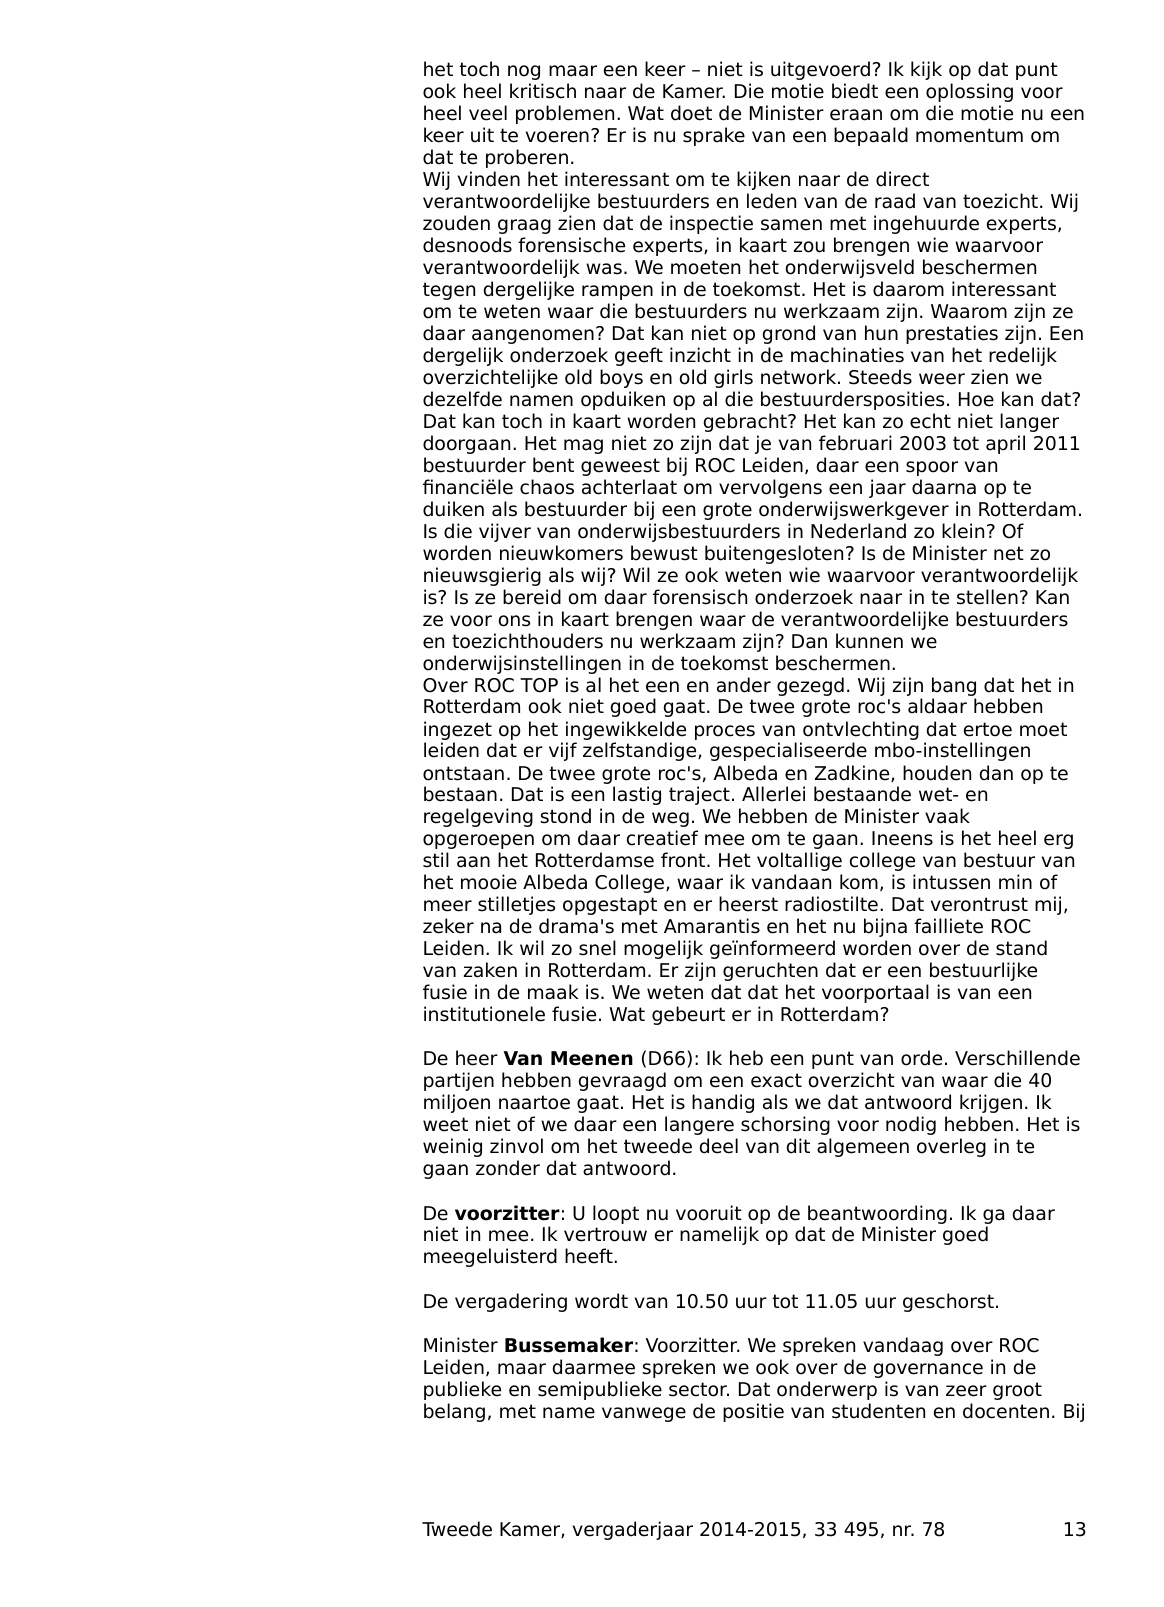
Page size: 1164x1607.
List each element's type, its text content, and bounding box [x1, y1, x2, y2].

text De voorzitter: U loopt nu vooruit op de beantwoording. Ik ga daar niet in mee. Ik vertrouw er namelijk op dat de Minister goed meegeluisterd heeft. [422, 1202, 1087, 1268]
text Wij vinden het interessant om te kijken naar de direct verantwoordelijke bestuurders en leden van de raad van toezicht. Wij zouden graag zien dat de inspectie samen met ingehuurde experts, desnoods forensische experts, in kaart zou brengen wie waarvoor verantwoordelijk was. We moeten het onderwijsveld beschermen tegen dergelijke rampen in de toekomst. Het is daarom interessant om te weten waar die bestuurders nu werkzaam zijn. Waarom zijn ze daar aangenomen? Dat kan niet op grond van hun prestaties zijn. Een dergelijk onderzoek geeft inzicht in de machinaties van het redelijk overzichtelijke old boys en old girls network. Steeds weer zien we dezelfde namen opduiken op al die bestuurdersposities. Hoe kan dat? Dat kan toch in kaart worden gebracht? Het kan zo echt niet langer doorgaan. Het mag niet zo zijn dat je van februari 2003 tot april 2011 bestuurder bent geweest bij ROC Leiden, daar een spoor van financiële chaos achterlaat om vervolgens een jaar daarna op te duiken als bestuurder bij een grote onderwijswerkgever in Rotterdam. Is die vijver van onderwijsbestuurders in Nederland zo klein? Of worden nieuwkomers bewust buitengesloten? Is de Minister net zo nieuwsgierig als wij? Wil ze ook weten wie waarvoor verantwoordelijk is? Is ze bereid om daar forensisch onderzoek naar in te stellen? Kan ze voor ons in kaart brengen waar de verantwoordelijke bestuurders en toezichthouders nu werkzaam zijn? Dan kunnen we onderwijsinstellingen in de toekomst beschermen. [422, 169, 1087, 674]
text Minister Bussemaker: Voorzitter. We spreken vandaag over ROC Leiden, maar daarmee spreken we ook over de governance in de publieke en semipublieke sector. Dat onderwerp is van zeer groot belang, met name vanwege de positie van studenten en docenten. Bij [422, 1335, 1087, 1423]
text De vergadering wordt van 10.50 uur tot 11.05 uur geschorst. [422, 1291, 1087, 1312]
text Over ROC TOP is al het een en ander gezegd. Wij zijn bang dat het in Rotterdam ook niet goed gaat. De twee grote roc's aldaar hebben ingezet op het ingewikkelde proces van ontvlechting dat ertoe moet leiden dat er vijf zelfstandige, gespecialiseerde mbo-instellingen ontstaan. De twee grote roc's, Albeda en Zadkine, houden dan op te bestaan. Dat is een lastig traject. Allerlei bestaande wet- en regelgeving stond in de weg. We hebben de Minister vaak opgeroepen om daar creatief mee om te gaan. Ineens is het heel erg stil aan het Rotterdamse front. Het voltallige college van bestuur van het mooie Albeda College, waar ik vandaan kom, is intussen min of meer stilletjes opgestapt en er heerst radiostilte. Dat verontrust mij, zeker na de drama's met Amarantis en het nu bijna failliete ROC Leiden. Ik wil zo snel mogelijk geïnformeerd worden over de stand van zaken in Rotterdam. Er zijn geruchten dat er een bestuurlijke fusie in de maak is. We weten dat dat het voorportaal is van een institutionele fusie. Wat gebeurt er in Rotterdam? [422, 674, 1087, 1026]
text het toch nog maar een keer – niet is uitgevoerd? Ik kijk op dat punt ook heel kritisch naar de Kamer. Die motie biedt een oplossing voor heel veel problemen. Wat doet de Minister eraan om die motie nu een keer uit te voeren? Er is nu sprake van een bepaald momentum om dat te proberen. [422, 59, 1087, 169]
text De heer Van Meenen (D66): Ik heb een punt van orde. Verschillende partijen hebben gevraagd om een exact overzicht van waar die 40 miljoen naartoe gaat. Het is handig als we dat antwoord krijgen. Ik weet niet of we daar een langere schorsing voor nodig hebben. Het is weinig zinvol om het tweede deel van dit algemeen overleg in te gaan zonder dat antwoord. [422, 1048, 1087, 1180]
